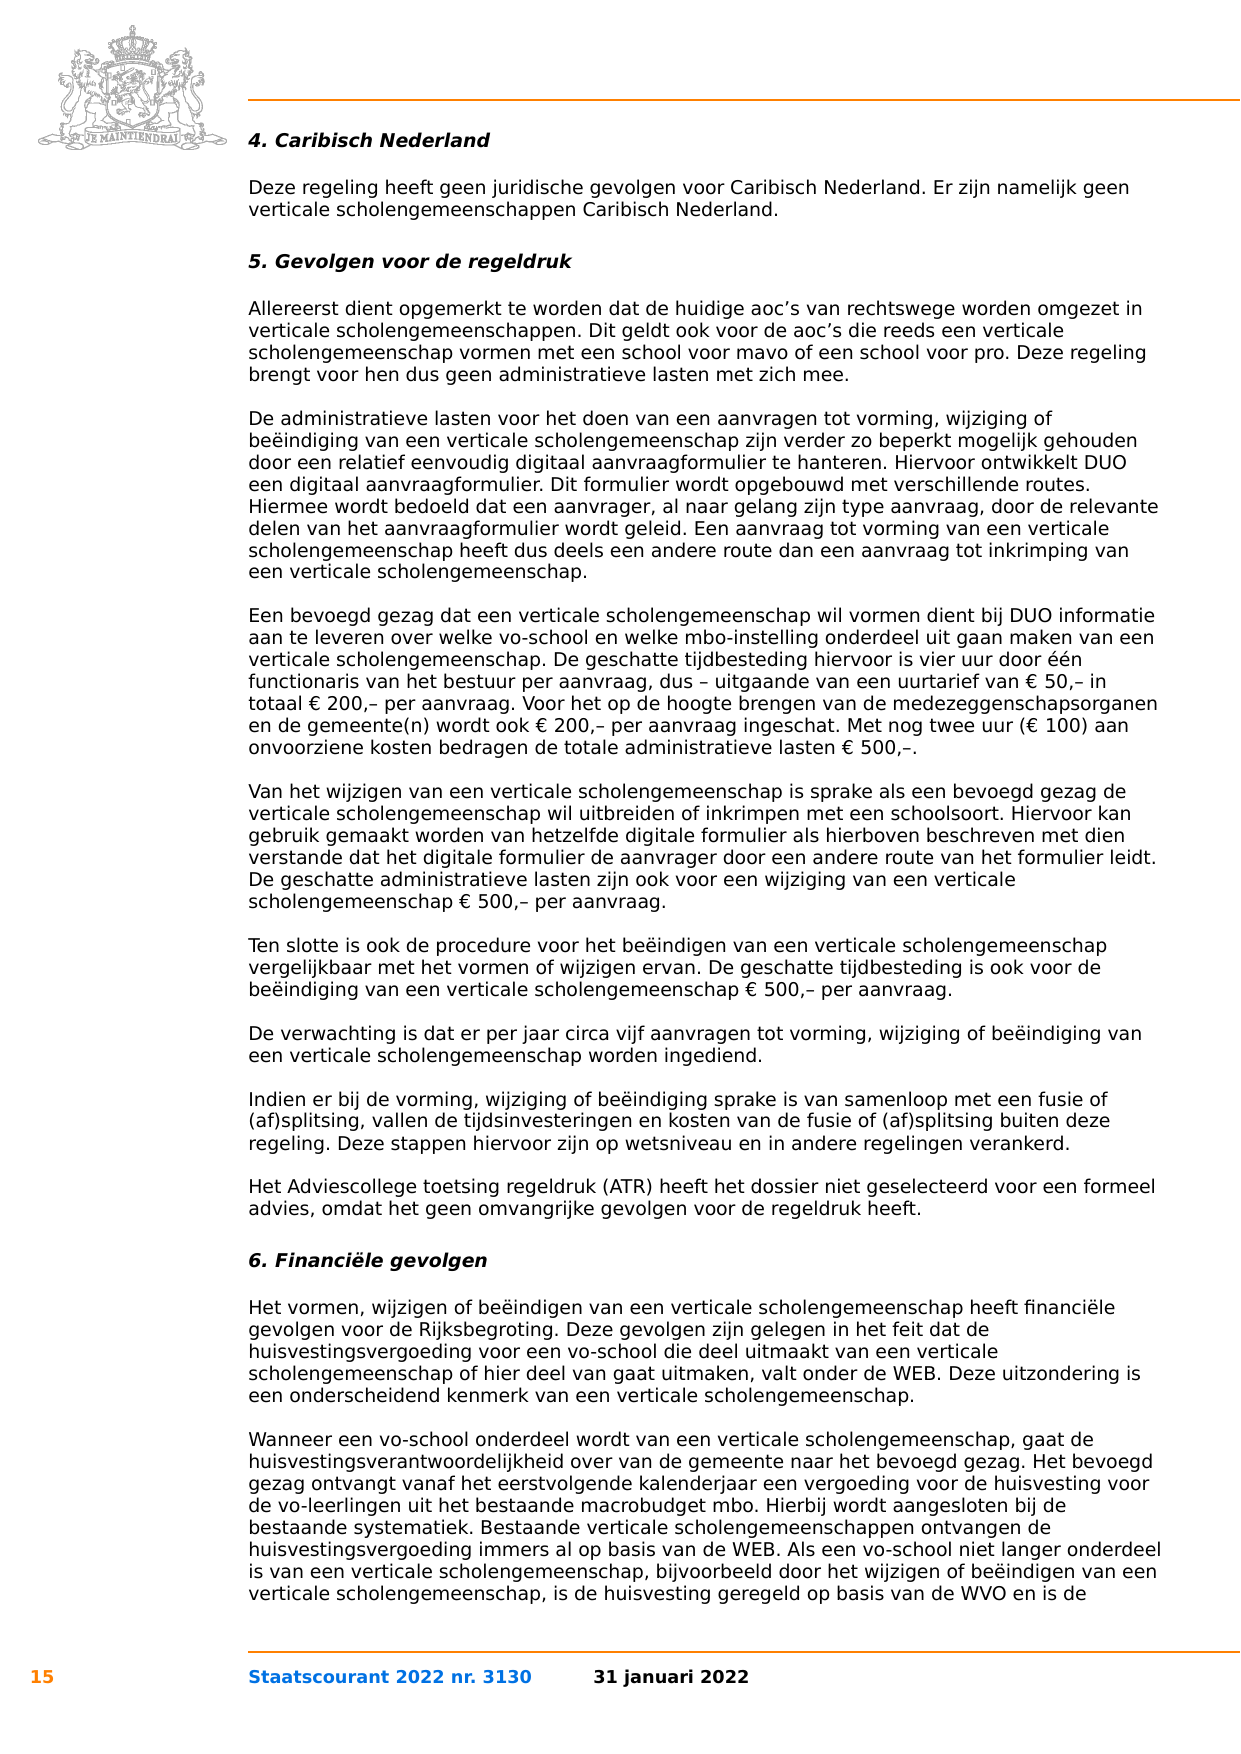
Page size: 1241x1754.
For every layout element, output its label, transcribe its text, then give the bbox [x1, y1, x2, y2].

text De verwachting is dat er per jaar circa vijf aanvragen tot vorming, wijziging of beëindiging van een verticale scholengemeenschap worden ingediend. [248, 1023, 1163, 1067]
text De administratieve lasten voor het doen van een aanvragen tot vorming, wijziging of beëindiging van een verticale scholengemeenschap zijn verder zo beperkt mogelijk gehouden door een relatief eenvoudig digitaal aanvraagformulier te hanteren. Hiervoor ontwikkelt DUO een digitaal aanvraagformulier. Dit formulier wordt opgebouwd met verschillende routes. Hiermee wordt bedoeld dat een aanvrager, al naar gelang zijn type aanvraag, door de relevante delen van het aanvraagformulier wordt geleid. Een aanvraag tot vorming van een verticale scholengemeenschap heeft dus deels een andere route dan een aanvraag tot inkrimping van een verticale scholengemeenschap. [248, 408, 1163, 583]
subtitle 4. Caribisch Nederland [248, 130, 1163, 152]
subtitle 6. Financiële gevolgen [248, 1250, 1163, 1272]
text Ten slotte is ook de procedure voor het beëindigen van een verticale scholengemeenschap vergelijkbaar met het vormen of wijzigen ervan. De geschatte tijdbesteding is ook voor de beëindiging van een verticale scholengemeenschap € 500,– per aanvraag. [248, 935, 1163, 1001]
subtitle 5. Gevolgen voor de regeldruk [248, 251, 1163, 273]
text Het vormen, wijzigen of beëindigen van een verticale scholengemeenschap heeft financiële gevolgen voor de Rijksbegroting. Deze gevolgen zijn gelegen in het feit dat de huisvestingsvergoeding voor een vo-school die deel uitmaakt van een verticale scholengemeenschap of hier deel van gaat uitmaken, valt onder de WEB. Deze uitzondering is een onderscheidend kenmerk van een verticale scholengemeenschap. [248, 1297, 1163, 1407]
text Deze regeling heeft geen juridische gevolgen voor Caribisch Nederland. Er zijn namelijk geen verticale scholengemeenschappen Caribisch Nederland. [248, 177, 1163, 221]
text Indien er bij de vorming, wijziging of beëindiging sprake is van samenloop met een fusie of (af)splitsing, vallen de tijdsinvesteringen en kosten van de fusie of (af)splitsing buiten deze regeling. Deze stappen hiervoor zijn op wetsniveau en in andere regelingen verankerd. [248, 1088, 1163, 1154]
text Van het wijzigen van een verticale scholengemeenschap is sprake als een bevoegd gezag de verticale scholengemeenschap wil uitbreiden of inkrimpen met een schoolsoort. Hiervoor kan gebruik gemaakt worden van hetzelfde digitale formulier als hierboven beschreven met dien verstande dat het digitale formulier de aanvrager door een andere route van het formulier leidt. De geschatte administratieve lasten zijn ook voor een wijziging van een verticale scholengemeenschap € 500,– per aanvraag. [248, 781, 1163, 913]
text Wanneer een vo-school onderdeel wordt van een verticale scholengemeenschap, gaat de huisvestingsverantwoordelijkheid over van de gemeente naar het bevoegd gezag. Het bevoegd gezag ontvangt vanaf het eerstvolgende kalenderjaar een vergoeding voor de huisvesting voor de vo-leerlingen uit het bestaande macrobudget mbo. Hierbij wordt aangesloten bij de bestaande systematiek. Bestaande verticale scholengemeenschappen ontvangen de huisvestingsvergoeding immers al op basis van de WEB. Als een vo-school niet langer onderdeel is van een verticale scholengemeenschap, bijvoorbeeld door het wijzigen of beëindigen van een verticale scholengemeenschap, is de huisvesting geregeld op basis van de WVO en is de [248, 1429, 1163, 1605]
text Allereerst dient opgemerkt te worden dat de huidige aoc’s van rechtswege worden omgezet in verticale scholengemeenschappen. Dit geldt ook voor de aoc’s die reeds een verticale scholengemeenschap vormen met een school voor mavo of een school voor pro. Deze regeling brengt voor hen dus geen administratieve lasten met zich mee. [248, 298, 1163, 386]
text Het Adviescollege toetsing regeldruk (ATR) heeft het dossier niet geselecteerd voor een formeel advies, omdat het geen omvangrijke gevolgen voor de regeldruk heeft. [248, 1176, 1163, 1220]
picture [38, 25, 227, 150]
text Een bevoegd gezag dat een verticale scholengemeenschap wil vormen dient bij DUO informatie aan te leveren over welke vo-school en welke mbo-instelling onderdeel uit gaan maken van een verticale scholengemeenschap. De geschatte tijdbesteding hiervoor is vier uur door één functionaris van het bestuur per aanvraag, dus – uitgaande van een uurtarief van € 50,– in totaal € 200,– per aanvraag. Voor het op de hoogte brengen van de medezeggenschapsorganen en de gemeente(n) wordt ook € 200,– per aanvraag ingeschat. Met nog twee uur (€ 100) aan onvoorziene kosten bedragen de totale administratieve lasten € 500,–. [248, 605, 1163, 759]
